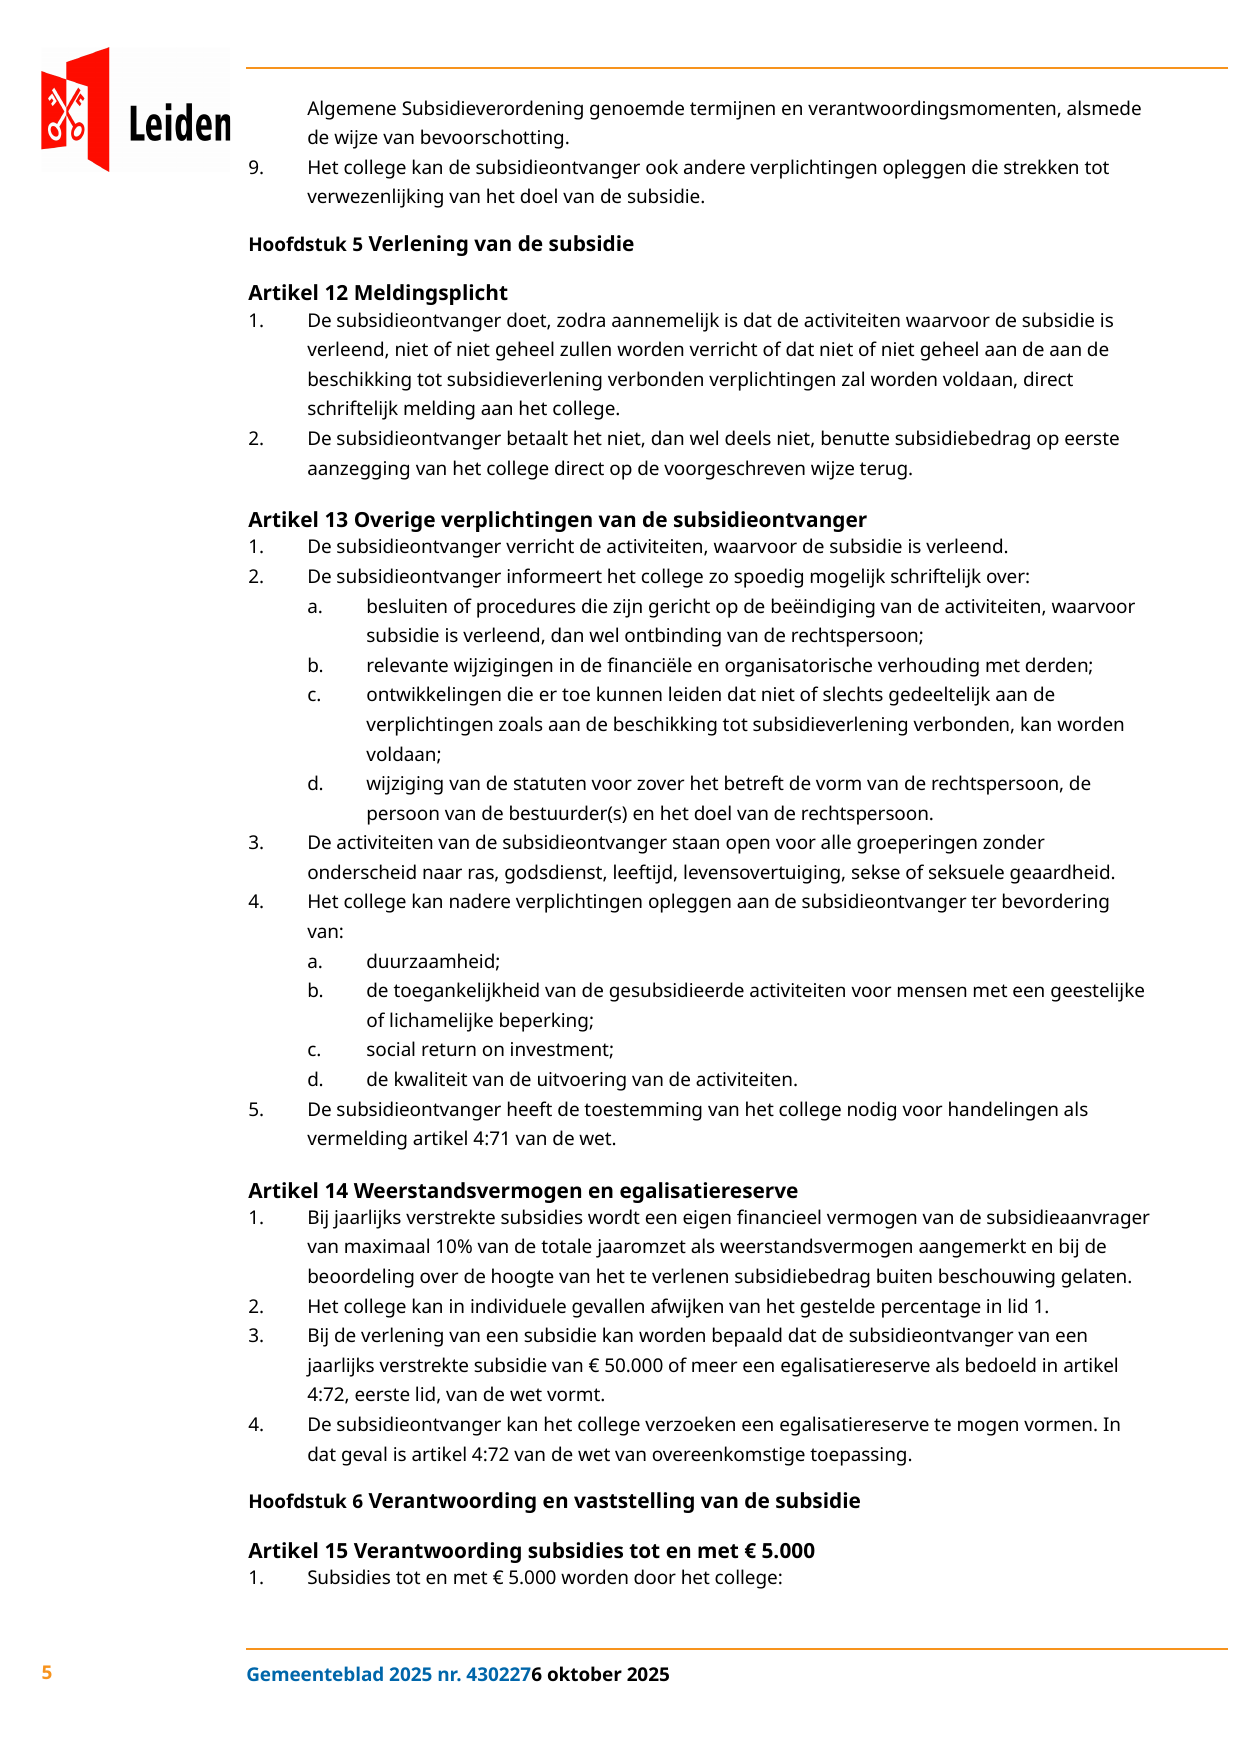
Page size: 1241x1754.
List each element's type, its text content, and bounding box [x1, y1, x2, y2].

list besluiten of procedures die zijn gericht op de beëindiging van de activiteiten, waarvoor subsidie is verleend, dan wel ontbinding van de rechtspersoon; [307, 593, 1152, 648]
list De subsidieontvanger heeft de toestemming van het college nodig voor handelingen als vermelding artikel 4:71 van de wet. [248, 1096, 1152, 1151]
text Artikel 12 Meldingsplicht [248, 278, 1152, 307]
list Bij jaarlijks verstrekte subsidies wordt een eigen financieel vermogen van de subsidieaanvrager van maximaal 10% van de totale jaaromzet als weerstandsvermogen aangemerkt en bij de beoordeling over de hoogte van het te verlenen subsidiebedrag buiten beschouwing gelaten. [248, 1204, 1152, 1289]
list Algemene Subsidieverordening genoemde termijnen en verantwoordingsmomenten, alsmede de wijze van bevoorschotting. [248, 95, 1152, 150]
list ontwikkelingen die er toe kunnen leiden dat niet of slechts gedeeltelijk aan de verplichtingen zoals aan de beschikking tot subsidieverlening verbonden, kan worden voldaan; [307, 682, 1152, 766]
list De subsidieontvanger doet, zodra aannemelijk is dat de activiteiten waarvoor de subsidie is verleend, niet of niet geheel zullen worden verricht of dat niet of niet geheel aan de aan de beschikking tot subsidieverlening verbonden verplichtingen zal worden voldaan, direct schriftelijk melding aan het college. [248, 307, 1152, 421]
text Artikel 15 Verantwoording subsidies tot en met € 5.000 [248, 1536, 1152, 1564]
list de toegankelijkheid van de gesubsidieerde activiteiten voor mensen met een geestelijke of lichamelijke beperking; [307, 977, 1152, 1033]
list duurzaamheid; [307, 948, 1152, 973]
text Artikel 13 Overige verplichtingen van de subsidieontvanger [248, 505, 1152, 534]
list Het college kan de subsidieontvanger ook andere verplichtingen opleggen die strekken tot verwezenlijking van het doel van de subsidie. [248, 154, 1152, 209]
text Artikel 14 Weerstandsvermogen en egalisatiereserve [248, 1176, 1152, 1204]
list Subsidies tot en met € 5.000 worden door het college: [248, 1564, 1152, 1590]
text Hoofdstuk 5 Verlening van de subsidie [248, 229, 1152, 258]
list De activiteiten van de subsidieontvanger staan open voor alle groeperingen zonder onderscheid naar ras, godsdienst, leeftijd, levensovertuiging, sekse of seksuele geaardheid. [248, 829, 1152, 885]
list De subsidieontvanger verricht de activiteiten, waarvoor de subsidie is verleend. [248, 534, 1152, 559]
picture [41, 47, 231, 172]
list de kwaliteit van de uitvoering van de activiteiten. [307, 1066, 1152, 1092]
list De subsidieontvanger kan het college verzoeken een egalisatiereserve te mogen vormen. In dat geval is artikel 4:72 van de wet van overeenkomstige toepassing. [248, 1411, 1152, 1467]
list social return on investment; [307, 1037, 1152, 1062]
list wijziging van de statuten voor zover het betreft de vorm van de rechtspersoon, de persoon van de bestuurder(s) en het doel van de rechtspersoon. [307, 770, 1152, 826]
list De subsidieontvanger informeert het college zo spoedig mogelijk schriftelijk over: [248, 563, 1152, 589]
list relevante wijzigingen in de financiële en organisatorische verhouding met derden; [307, 652, 1152, 678]
list Het college kan nadere verplichtingen opleggen aan de subsidieontvanger ter bevordering van: [248, 889, 1152, 944]
list Bij de verlening van een subsidie kan worden bepaald dat de subsidieontvanger van een jaarlijks verstrekte subsidie van € 50.000 of meer een egalisatiereserve als bedoeld in artikel 4:72, eerste lid, van de wet vormt. [248, 1322, 1152, 1407]
text Hoofdstuk 6 Verantwoording en vaststelling van de subsidie [248, 1486, 1152, 1515]
list De subsidieontvanger betaalt het niet, dan wel deels niet, benutte subsidiebedrag op eerste aanzegging van het college direct op de voorgeschreven wijze terug. [248, 425, 1152, 481]
list Het college kan in individuele gevallen afwijken van het gestelde percentage in lid 1. [248, 1293, 1152, 1319]
